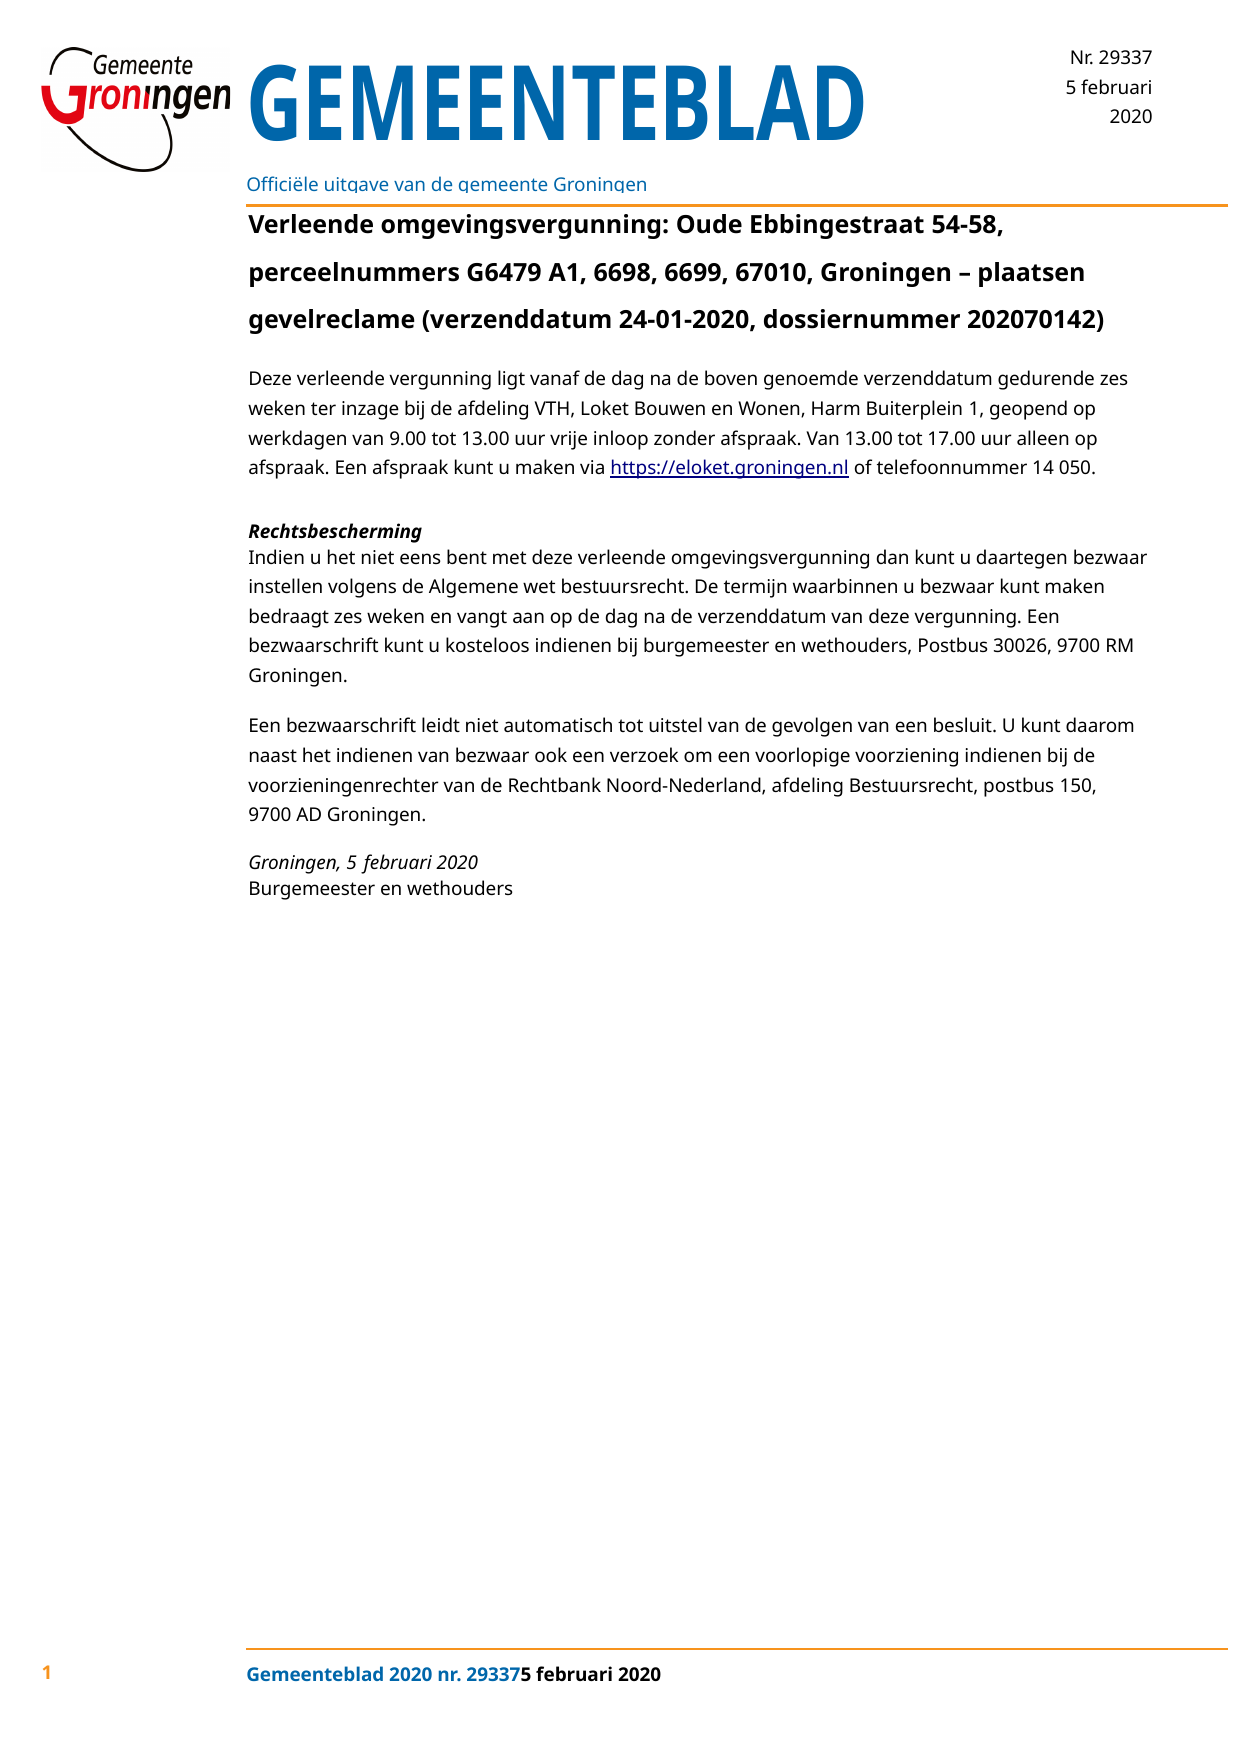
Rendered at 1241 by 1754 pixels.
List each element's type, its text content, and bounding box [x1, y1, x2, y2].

text Burgemeester en wethouders [248, 875, 1152, 901]
picture [41, 47, 231, 172]
text Rechtsbescherming [248, 518, 1152, 544]
text Groningen, 5 februari 2020 [248, 849, 1152, 875]
text Deze verleende vergunning ligt vanaf de dag na de boven genoemde verzenddatum gedurende zes weken ter inzage bij de afdeling VTH, Loket Bouwen en Wonen, Harm Buiterplein 1, geopend op werkdagen van 9.00 tot 13.00 uur vrije inloop zonder afspraak. Van 13.00 tot 17.00 uur alleen op afspraak. Een afspraak kunt u maken via https://eloket.groningen.nl of telefoonnummer 14 050. [248, 366, 1152, 480]
text Verleende omgevingsvergunning: Oude Ebbingestraat 54-58, perceelnummers G6479 A1, 6698, 6699, 67010, Groningen – plaatsen gevelreclame (verzenddatum 24-01-2020, dossiernummer 202070142) [248, 207, 1152, 336]
text Indien u het niet eens bent met deze verleende omgevingsvergunning dan kunt u daartegen bezwaar instellen volgens de Algemene wet bestuursrecht. De termijn waarbinnen u bezwaar kunt maken bedraagt zes weken en vangt aan op de dag na de verzenddatum van deze vergunning. Een bezwaarschrift kunt u kosteloos indienen bij burgemeester en wethouders, Postbus 30026, 9700 RM Groningen. [248, 544, 1152, 688]
text Een bezwaarschrift leidt niet automatisch tot uitstel van de gevolgen van een besluit. U kunt daarom naast het indienen van bezwaar ook een verzoek om een voorlopige voorziening indienen bij de voorzieningenrechter van de Rechtbank Noord-Nederland, afdeling Bestuursrecht, postbus 150, 9700 AD Groningen. [248, 713, 1152, 827]
